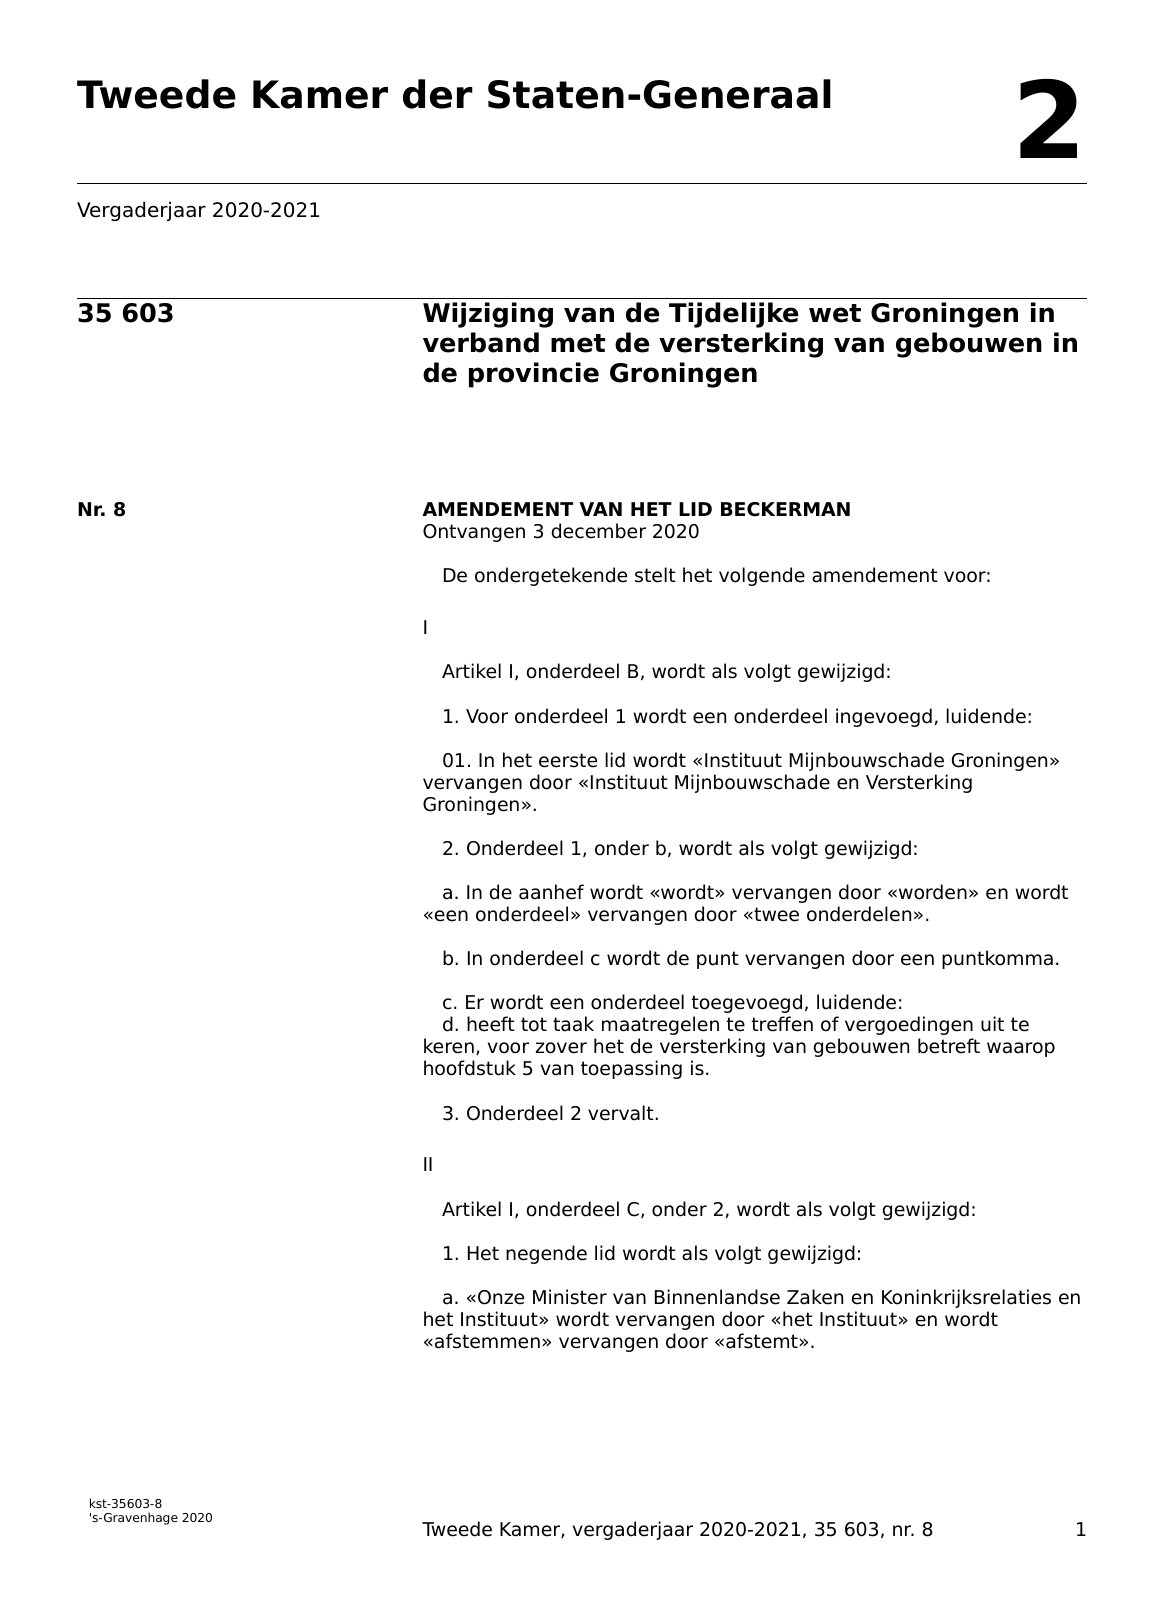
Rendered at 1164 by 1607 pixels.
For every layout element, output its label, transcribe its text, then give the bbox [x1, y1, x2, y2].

subtitle Nr. 8 AMENDEMENT VAN HET LID BECKERMAN [77, 499, 1087, 521]
table_cell Vergaderjaar 2020-2021 [77, 184, 1087, 298]
text Artikel I, onderdeel C, onder 2, wordt als volgt gewijzigd: [422, 1198, 1087, 1221]
table_header 2 [886, 59, 1087, 183]
text a. «Onze Minister van Binnenlandse Zaken en Koninkrijksrelaties en het Instituut» wordt vervangen door «het Instituut» en wordt «afstemmen» vervangen door «afstemt». [422, 1287, 1087, 1353]
text 01. In het eerste lid wordt «Instituut Mijnbouwschade Groningen» vervangen door «Instituut Mijnbouwschade en Versterking Groningen». [422, 750, 1087, 816]
text 1. Voor onderdeel 1 wordt een onderdeel ingevoegd, luidende: [422, 706, 1087, 727]
text c. Er wordt een onderdeel toegevoegd, luidende: [422, 992, 1087, 1014]
subtitle II [422, 1154, 1087, 1176]
text 's-Gravenhage 2020 [88, 1511, 323, 1525]
text 1. Het negende lid wordt als volgt gewijzigd: [422, 1243, 1087, 1265]
text b. In onderdeel c wordt de punt vervangen door een puntkomma. [422, 948, 1087, 970]
subtitle I [422, 617, 1087, 639]
text 2. Onderdeel 1, onder b, wordt als volgt gewijzigd: [422, 838, 1087, 860]
text kst-35603-8 [88, 1497, 323, 1511]
text Artikel I, onderdeel B, wordt als volgt gewijzigd: [422, 661, 1087, 683]
subtitle 35 603 Wijziging van de Tijdelijke wet Groningen in verband met de versterking van gebouwen in de provincie Groningen [77, 299, 1087, 388]
text d. heeft tot taak maatregelen te treffen of vergoedingen uit te keren, voor zover het de versterking van gebouwen betreft waarop hoofdstuk 5 van toepassing is. [422, 1014, 1087, 1080]
text a. In de aanhef wordt «wordt» vervangen door «worden» en wordt «een onderdeel» vervangen door «twee onderdelen». [422, 882, 1087, 926]
text Ontvangen 3 december 2020 [422, 521, 1087, 543]
text 3. Onderdeel 2 vervalt. [422, 1102, 1087, 1124]
table_header Tweede Kamer der Staten-Generaal [77, 59, 886, 183]
text De ondergetekende stelt het volgende amendement voor: [422, 565, 1087, 587]
